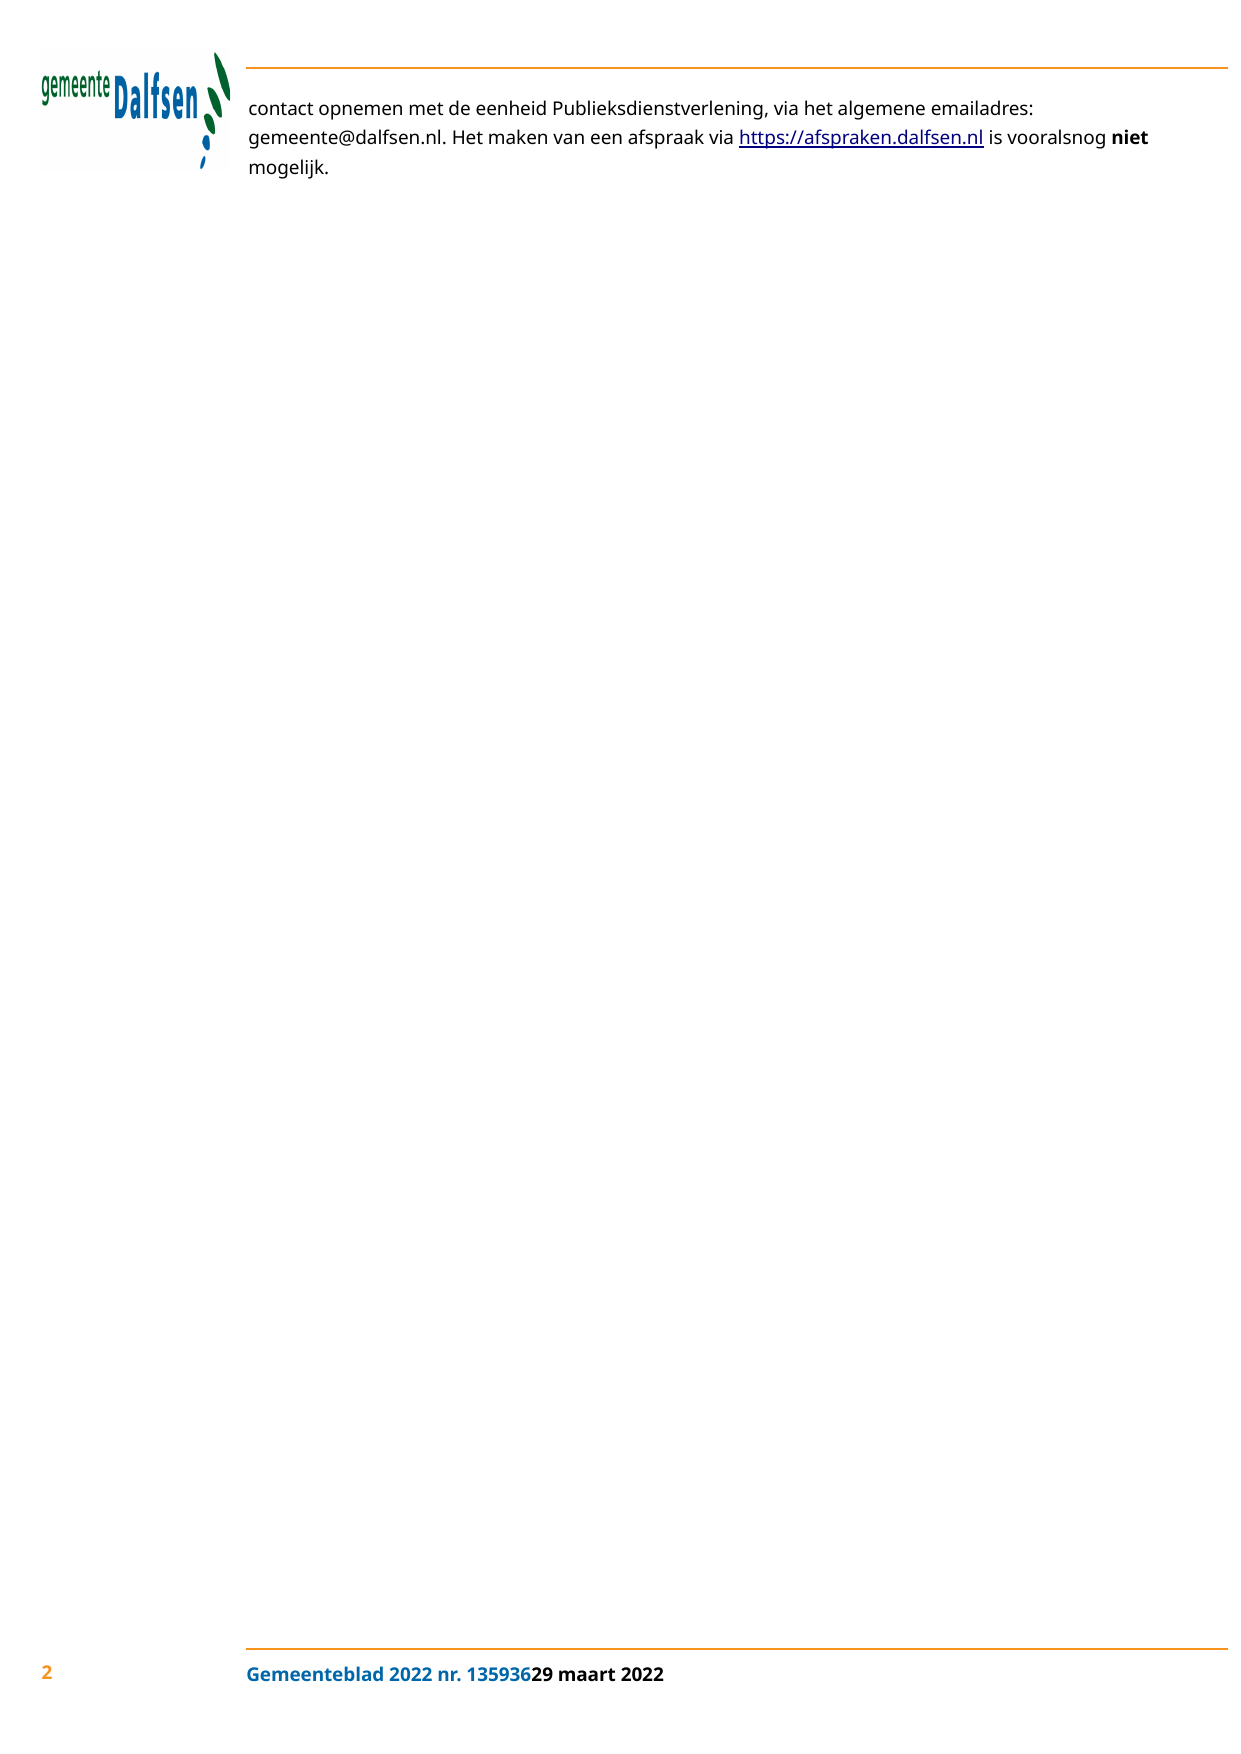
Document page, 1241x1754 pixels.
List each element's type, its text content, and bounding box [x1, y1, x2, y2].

picture [41, 47, 231, 172]
text contact opnemen met de eenheid Publieksdienstverlening, via het algemene emailadres: gemeente@dalfsen.nl. Het maken van een afspraak via https://afspraken.dalfsen.nl is vooralsnog niet mogelijk. [248, 95, 1152, 180]
